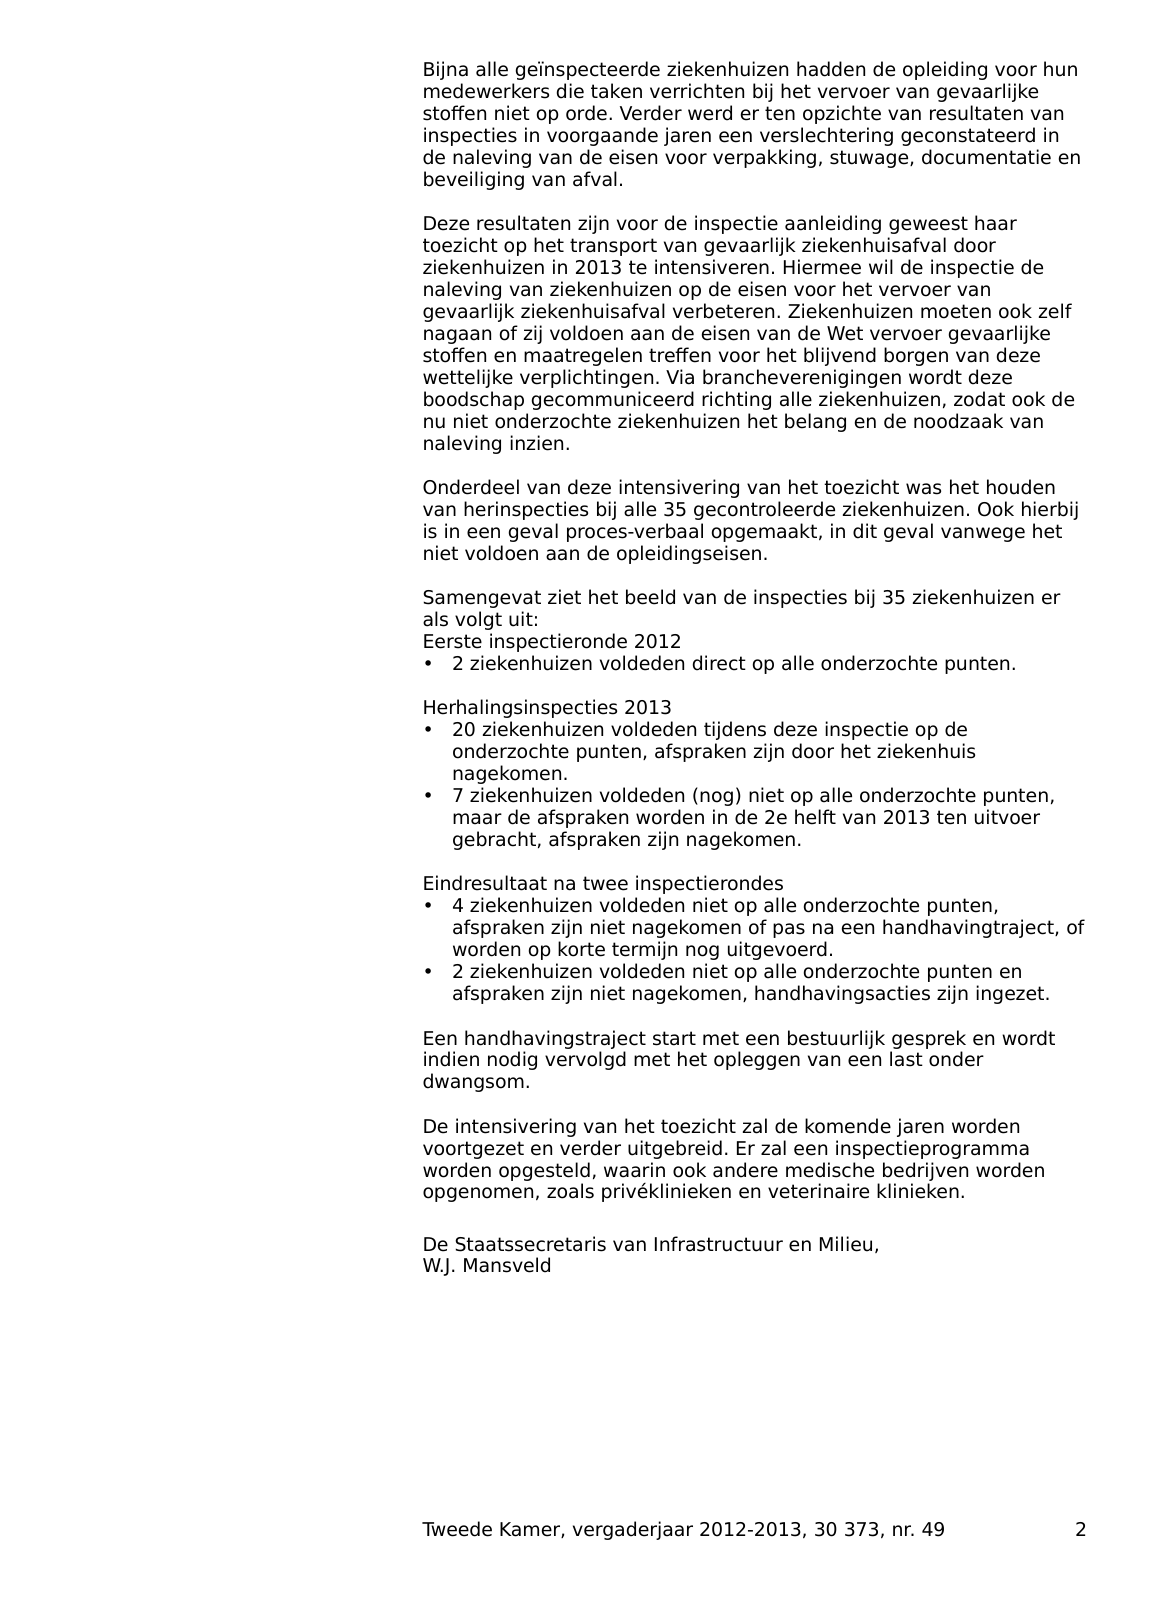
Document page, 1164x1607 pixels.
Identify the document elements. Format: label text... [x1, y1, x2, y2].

text • 2 ziekenhuizen voldeden direct op alle onderzochte punten. [422, 653, 1087, 675]
text • 7 ziekenhuizen voldeden (nog) niet op alle onderzochte punten, maar de afspraken worden in de 2e helft van 2013 ten uitvoer gebracht, afspraken zijn nagekomen. [422, 785, 1087, 851]
text • 4 ziekenhuizen voldeden niet op alle onderzochte punten, afspraken zijn niet nagekomen of pas na een handhavingtraject, of worden op korte termijn nog uitgevoerd. [422, 895, 1087, 961]
text De intensivering van het toezicht zal de komende jaren worden voortgezet en verder uitgebreid. Er zal een inspectieprogramma worden opgesteld, waarin ook andere medische bedrijven worden opgenomen, zoals privéklinieken en veterinaire klinieken. [422, 1116, 1087, 1203]
text Onderdeel van deze intensivering van het toezicht was het houden van herinspecties bij alle 35 gecontroleerde ziekenhuizen. Ook hierbij is in een geval proces-verbaal opgemaakt, in dit geval vanwege het niet voldoen aan de opleidingseisen. [422, 477, 1087, 565]
text • 2 ziekenhuizen voldeden niet op alle onderzochte punten en afspraken zijn niet nagekomen, handhavingsacties zijn ingezet. [422, 961, 1087, 1005]
text Samengevat ziet het beeld van de inspecties bij 35 ziekenhuizen er als volgt uit: [422, 587, 1087, 631]
text Bijna alle geïnspecteerde ziekenhuizen hadden de opleiding voor hun medewerkers die taken verrichten bij het vervoer van gevaarlijke stoffen niet op orde. Verder werd er ten opzichte van resultaten van inspecties in voorgaande jaren een verslechtering geconstateerd in de naleving van de eisen voor verpakking, stuwage, documentatie en beveiliging van afval. [422, 59, 1087, 191]
text • 20 ziekenhuizen voldeden tijdens deze inspectie op de onderzochte punten, afspraken zijn door het ziekenhuis nagekomen. [422, 719, 1087, 785]
text Herhalingsinspecties 2013 [422, 697, 1087, 719]
text Eindresultaat na twee inspectierondes [422, 873, 1087, 895]
text Een handhavingstraject start met een bestuurlijk gesprek en wordt indien nodig vervolgd met het opleggen van een last onder dwangsom. [422, 1027, 1087, 1093]
text De Staatssecretaris van Infrastructuur en Milieu, W.J. Mansveld [422, 1233, 1087, 1277]
text Eerste inspectieronde 2012 [422, 631, 1087, 653]
text Deze resultaten zijn voor de inspectie aanleiding geweest haar toezicht op het transport van gevaarlijk ziekenhuisafval door ziekenhuizen in 2013 te intensiveren. Hiermee wil de inspectie de naleving van ziekenhuizen op de eisen voor het vervoer van gevaarlijk ziekenhuisafval verbeteren. Ziekenhuizen moeten ook zelf nagaan of zij voldoen aan de eisen van de Wet vervoer gevaarlijke stoffen en maatregelen treffen voor het blijvend borgen van deze wettelijke verplichtingen. Via brancheverenigingen wordt deze boodschap gecommuniceerd richting alle ziekenhuizen, zodat ook de nu niet onderzochte ziekenhuizen het belang en de noodzaak van naleving inzien. [422, 213, 1087, 455]
